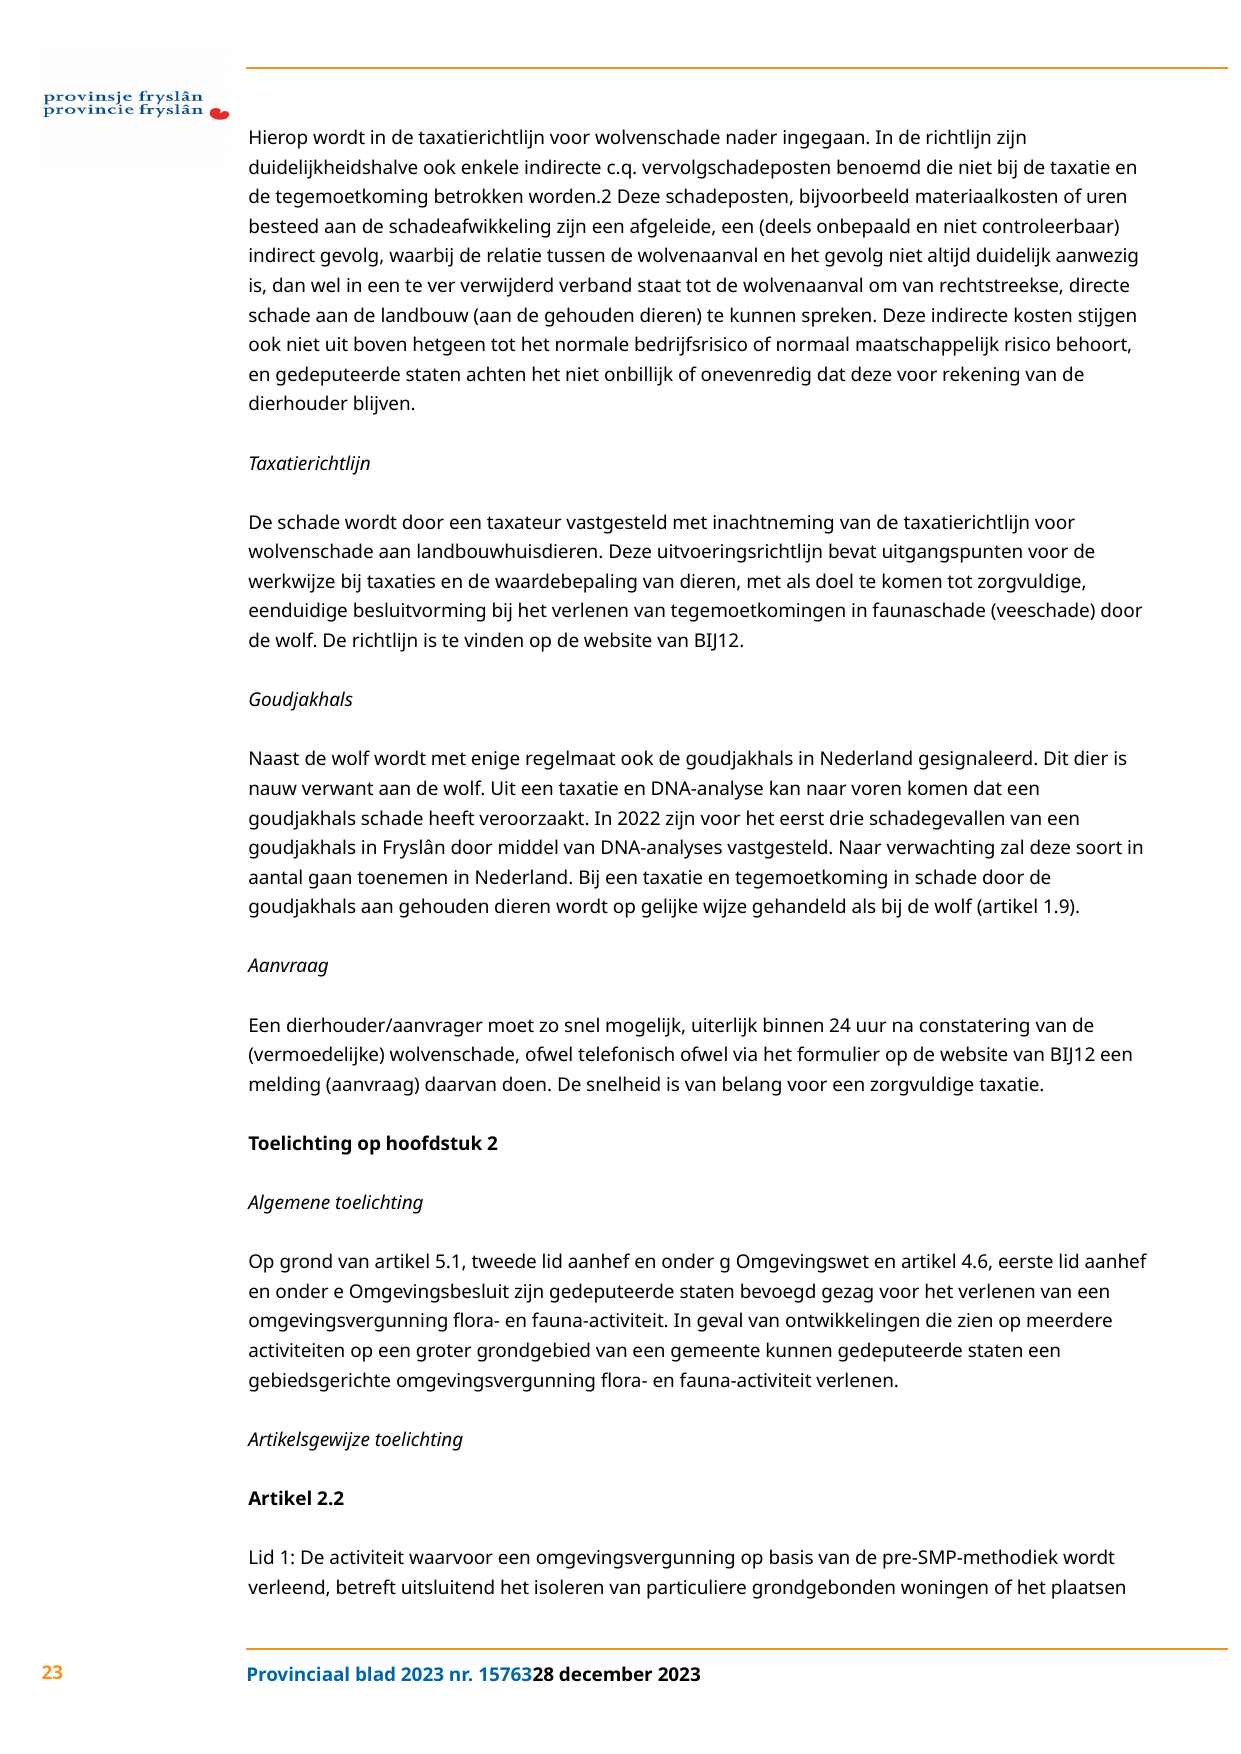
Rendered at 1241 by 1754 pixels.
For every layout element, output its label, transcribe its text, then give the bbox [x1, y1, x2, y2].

text De schade wordt door een taxateur vastgesteld met inachtneming van de taxatierichtlijn voor wolvenschade aan landbouwhuisdieren. Deze uitvoeringsrichtlijn bevat uitgangspunten voor de werkwijze bij taxaties en de waardebepaling van dieren, met als doel te komen tot zorgvuldige, eenduidige besluitvorming bij het verlenen van tegemoetkomingen in faunaschade (veeschade) door de wolf. De richtlijn is te vinden op de website van BIJ12. [248, 509, 1152, 653]
text Artikelsgewijze toelichting [248, 1426, 1152, 1452]
text Algemene toelichting [248, 1189, 1152, 1215]
text Aanvraag [248, 953, 1152, 978]
text Hierop wordt in de taxatierichtlijn voor wolvenschade nader ingegaan. In de richtlijn zijn duidelijkheidshalve ook enkele indirecte c.q. vervolgschadeposten benoemd die niet bij de taxatie en de tegemoetkoming betrokken worden.2 Deze schadeposten, bijvoorbeeld materiaalkosten of uren besteed aan de schadeafwikkeling zijn een afgeleide, een (deels onbepaald en niet controleerbaar) indirect gevolg, waarbij de relatie tussen de wolvenaanval en het gevolg niet altijd duidelijk aanwezig is, dan wel in een te ver verwijderd verband staat tot de wolvenaanval om van rechtstreekse, directe schade aan de landbouw (aan de gehouden dieren) te kunnen spreken. Deze indirecte kosten stijgen ook niet uit boven hetgeen tot het normale bedrijfsrisico of normaal maatschappelijk risico behoort, en gedeputeerde staten achten het niet onbillijk of onevenredig dat deze voor rekening van de dierhouder blijven. [248, 124, 1152, 416]
text Naast de wolf wordt met enige regelmaat ook de goudjakhals in Nederland gesignaleerd. Dit dier is nauw verwant aan de wolf. Uit een taxatie en DNA-analyse kan naar voren komen dat een goudjakhals schade heeft veroorzaakt. In 2022 zijn voor het eerst drie schadegevallen van een goudjakhals in Fryslân door middel van DNA-analyses vastgesteld. Naar verwachting zal deze soort in aantal gaan toenemen in Nederland. Bij een taxatie en tegemoetkoming in schade door de goudjakhals aan gehouden dieren wordt op gelijke wijze gehandeld als bij de wolf (artikel 1.9). [248, 746, 1152, 919]
text Taxatierichtlijn [248, 450, 1152, 476]
text Op grond van artikel 5.1, tweede lid aanhef en onder g Omgevingswet en artikel 4.6, eerste lid aanhef en onder e Omgevingsbesluit zijn gedeputeerde staten bevoegd gezag voor het verlenen van een omgevingsvergunning flora- en fauna-activiteit. In geval van ontwikkelingen die zien op meerdere activiteiten op een groter grondgebied van een gemeente kunnen gedeputeerde staten een gebiedsgerichte omgevingsvergunning flora- en fauna-activiteit verlenen. [248, 1248, 1152, 1393]
picture [41, 47, 231, 172]
text Toelichting op hoofdstuk 2 [248, 1130, 1152, 1156]
text Artikel 2.2 [248, 1485, 1152, 1511]
text Een dierhouder/aanvrager moet zo snel mogelijk, uiterlijk binnen 24 uur na constatering van de (vermoedelijke) wolvenschade, ofwel telefonisch ofwel via het formulier op de website van BIJ12 een melding (aanvraag) daarvan doen. De snelheid is van belang voor een zorgvuldige taxatie. [248, 1012, 1152, 1097]
text Goudjakhals [248, 686, 1152, 712]
text Lid 1: De activiteit waarvoor een omgevingsvergunning op basis van de pre-SMP-methodiek wordt verleend, betreft uitsluitend het isoleren van particuliere grondgebonden woningen of het plaatsen [248, 1544, 1152, 1600]
